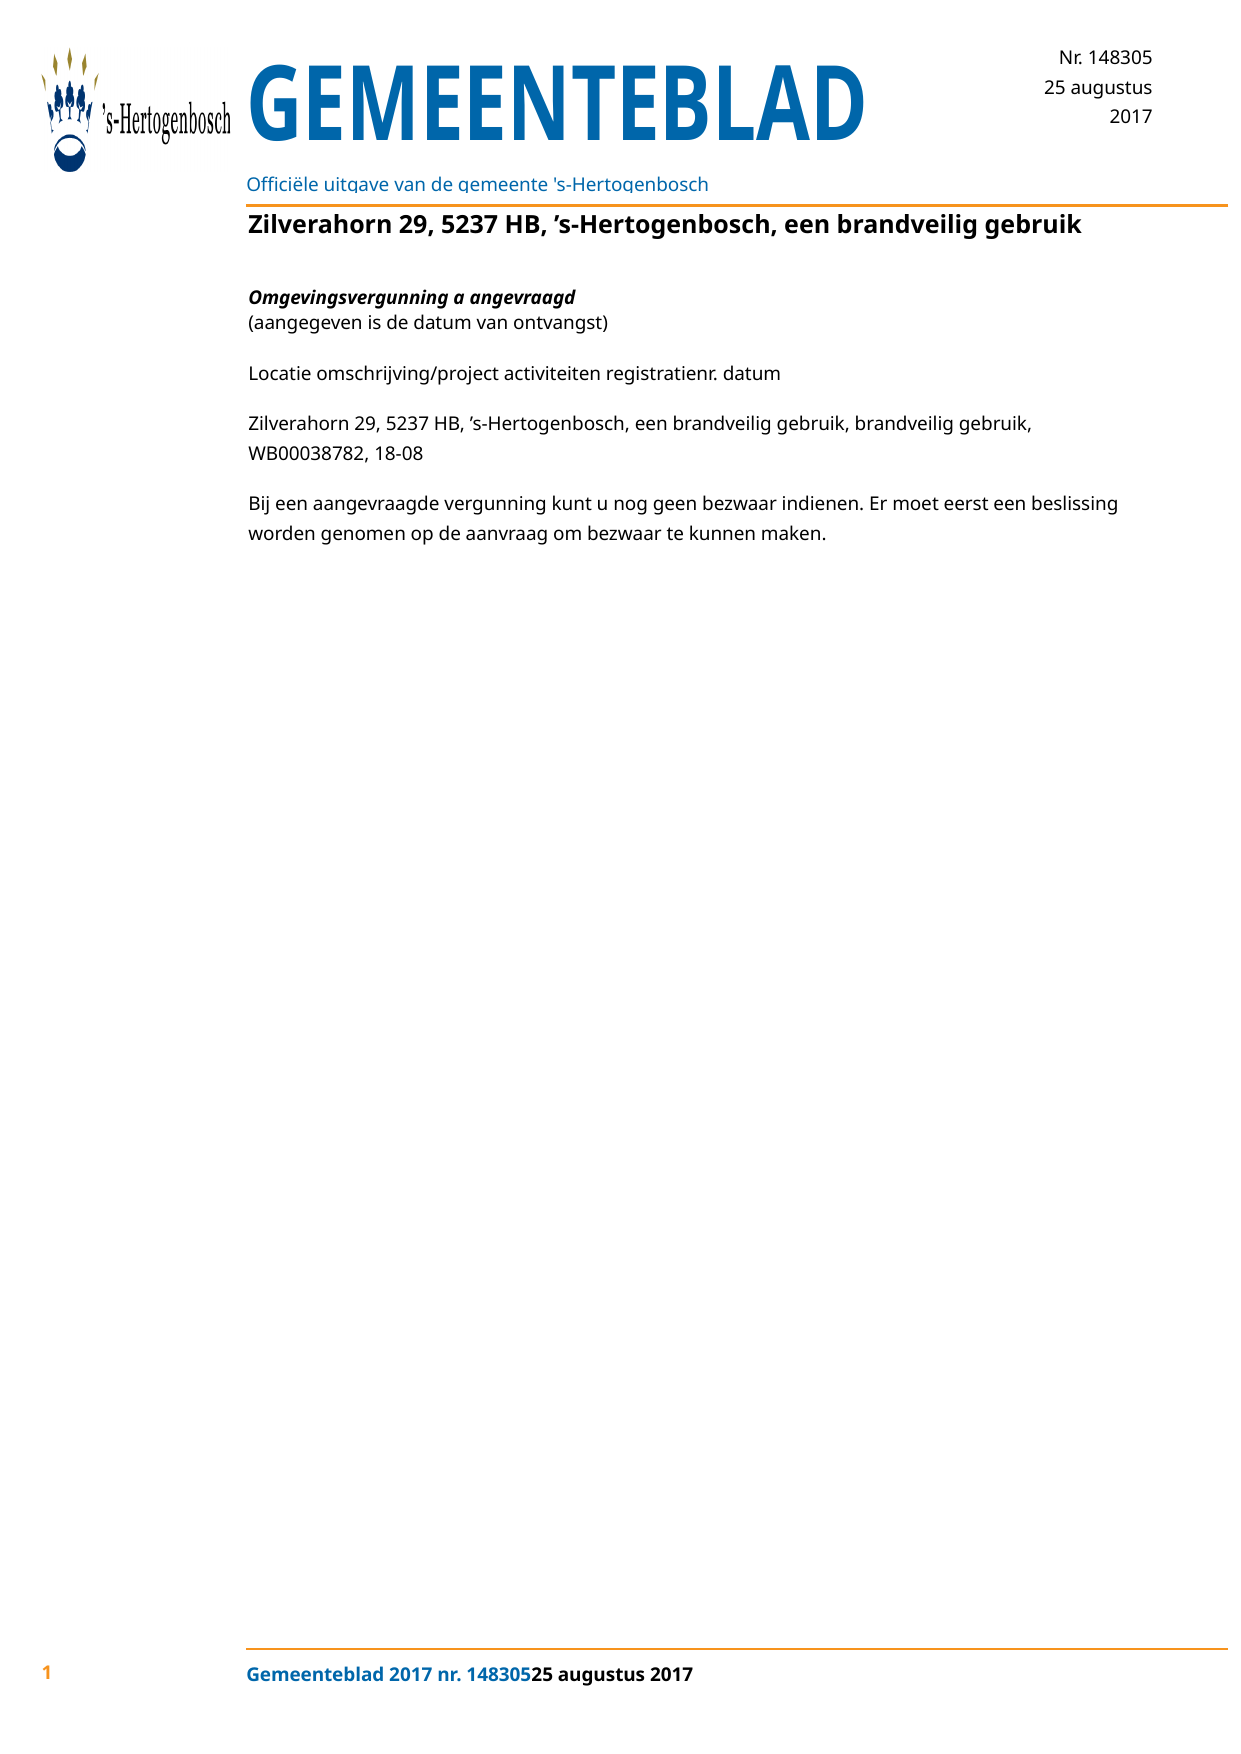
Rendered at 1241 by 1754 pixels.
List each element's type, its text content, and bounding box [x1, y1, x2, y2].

picture [41, 47, 231, 172]
text Omgevingsvergunning a angevraagd [248, 284, 1152, 309]
text (aangegeven is de datum van ontvangst) [248, 309, 1152, 335]
text Locatie omschrijving/project activiteiten registratienr. datum [248, 360, 1152, 386]
text Zilverahorn 29, 5237 HB, ’s-Hertogenbosch, een brandveilig gebruik, brandveilig gebruik, WB00038782, 18-08 [248, 410, 1152, 466]
text Bij een aangevraagde vergunning kunt u nog geen bezwaar indienen. Er moet eerst een beslissing worden genomen op de aanvraag om bezwaar te kunnen maken. [248, 490, 1152, 546]
text Zilverahorn 29, 5237 HB, ’s-Hertogenbosch, een brandveilig gebruik [248, 207, 1152, 241]
